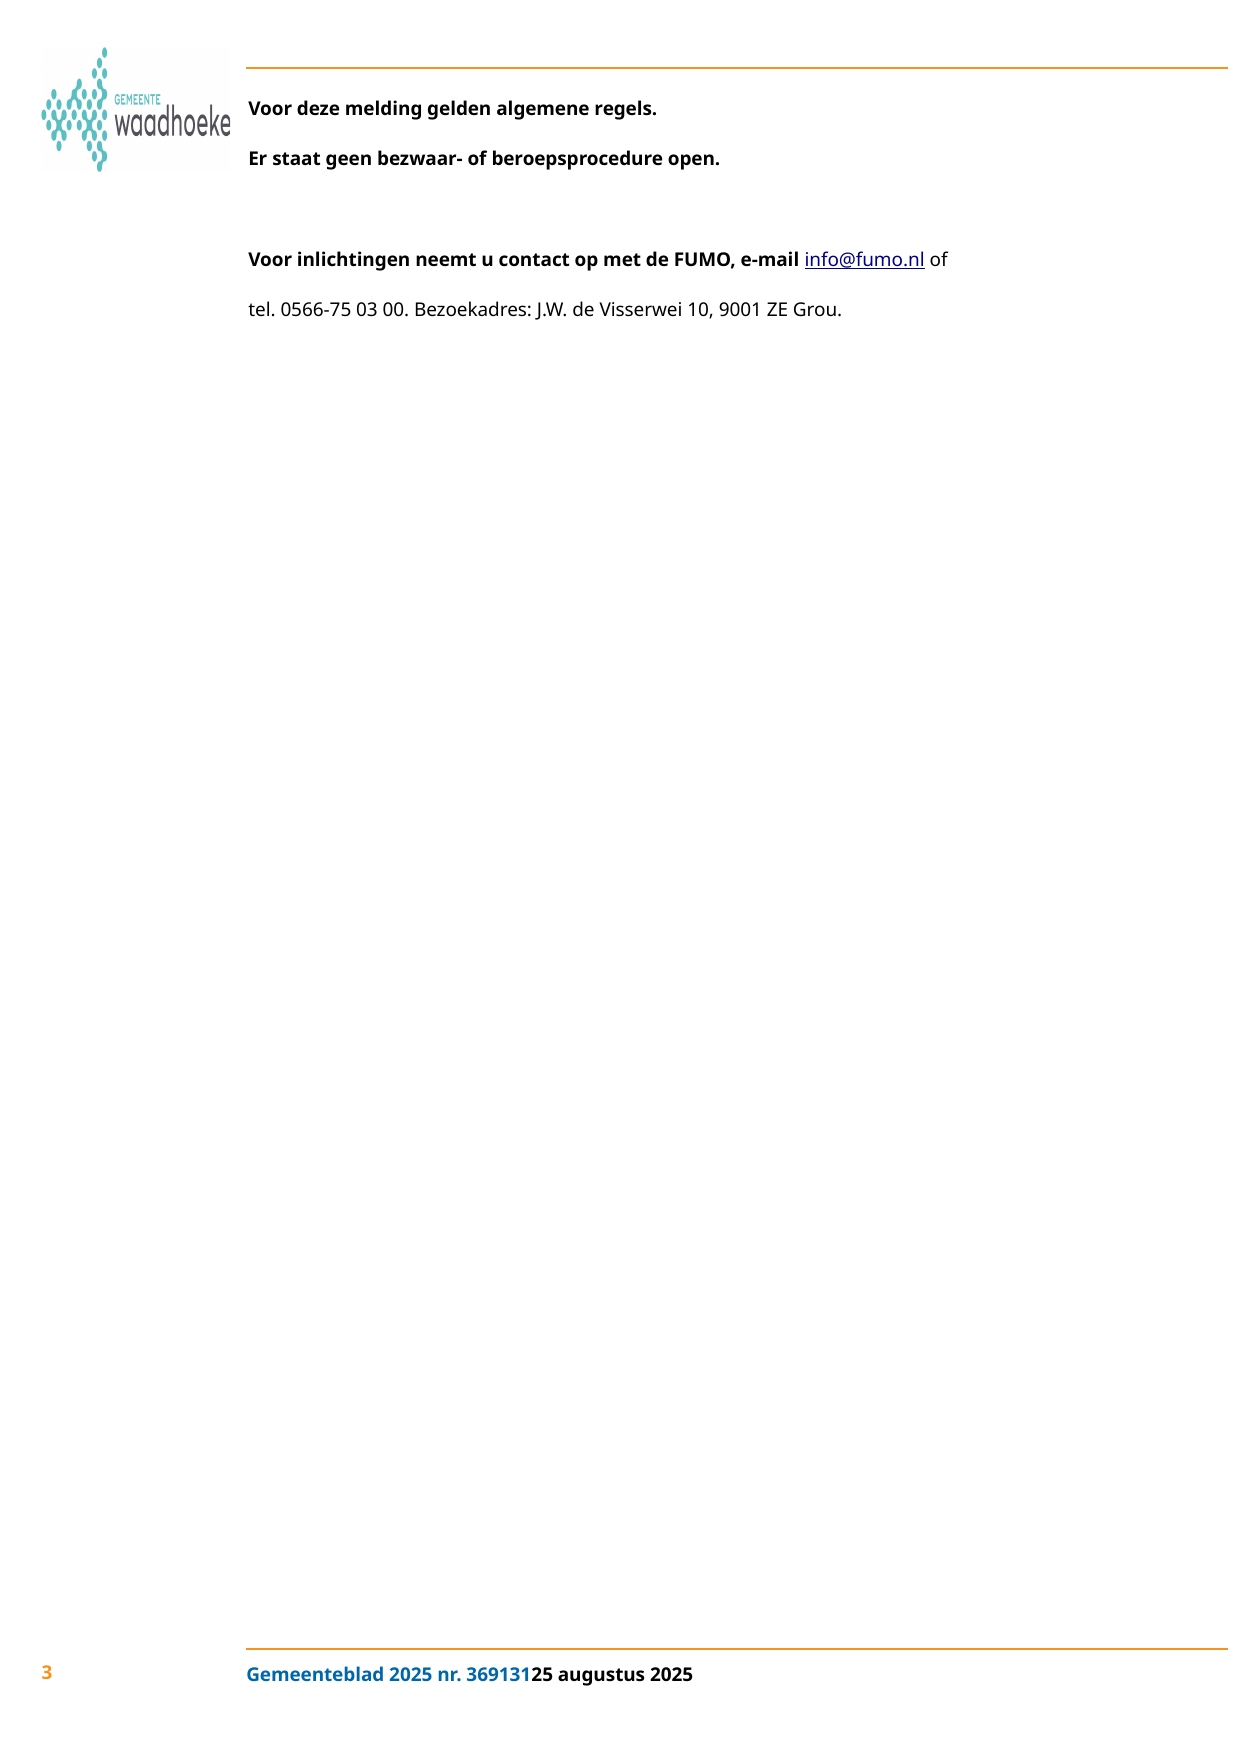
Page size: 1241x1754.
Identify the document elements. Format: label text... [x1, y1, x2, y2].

text Voor deze melding gelden algemene regels. [248, 95, 1152, 121]
text tel. 0566-75 03 00. Bezoekadres: J.W. de Visserwei 10, 9001 ZE Grou. [248, 296, 1152, 322]
picture [41, 47, 231, 172]
text Er staat geen bezwaar- of beroepsprocedure open. [248, 145, 1152, 171]
text Voor inlichtingen neemt u contact op met de FUMO, e-mail info@fumo.nl of [248, 246, 1152, 272]
